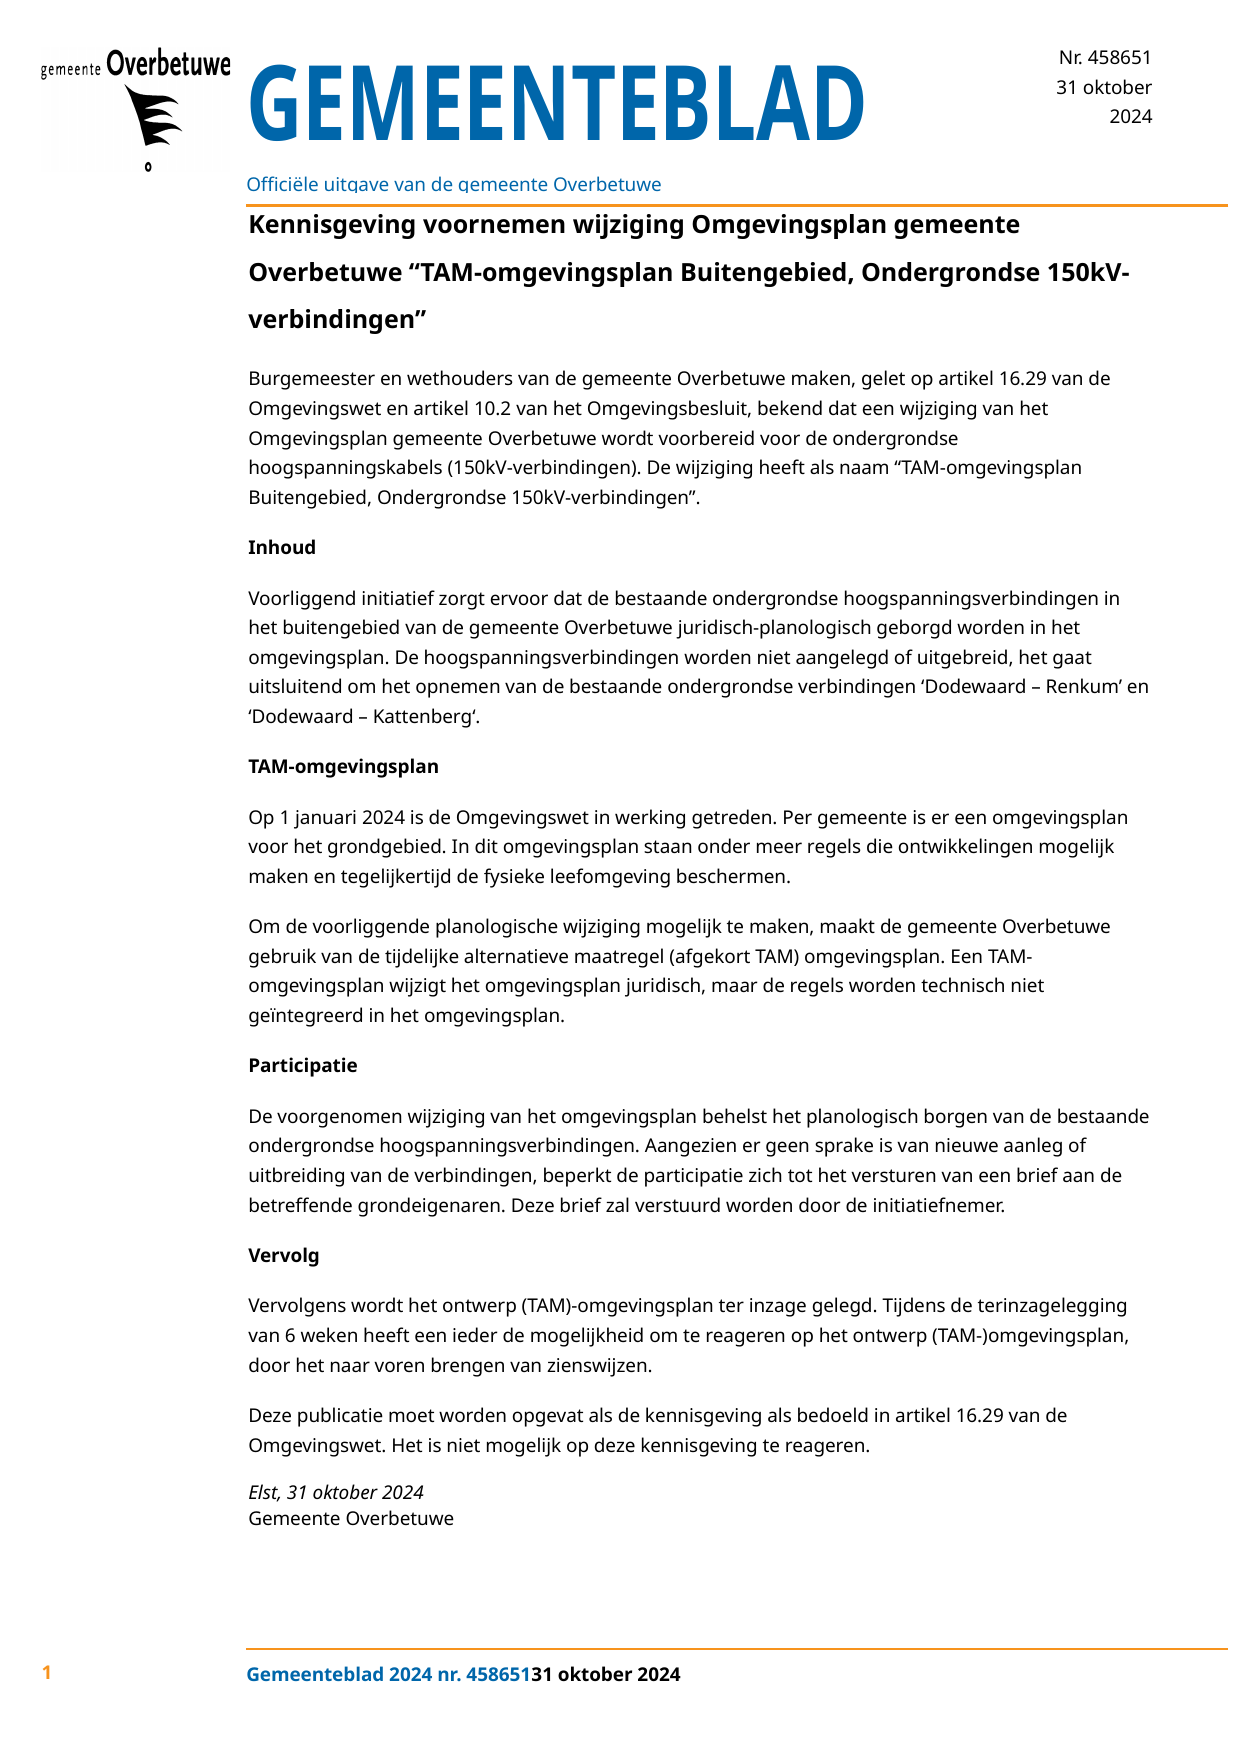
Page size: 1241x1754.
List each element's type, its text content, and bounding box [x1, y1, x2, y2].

text TAM-omgevingsplan [248, 753, 1152, 779]
text Elst, 31 oktober 2024 [248, 1479, 1152, 1505]
text Op 1 januari 2024 is de Omgevingswet in werking getreden. Per gemeente is er een omgevingsplan voor het grondgebied. In dit omgevingsplan staan onder meer regels die ontwikkelingen mogelijk maken en tegelijkertijd de fysieke leefomgeving beschermen. [248, 804, 1152, 889]
text Om de voorliggende planologische wijziging mogelijk te maken, maakt de gemeente Overbetuwe gebruik van de tijdelijke alternatieve maatregel (afgekort TAM) omgevingsplan. Een TAM-omgevingsplan wijzigt het omgevingsplan juridisch, maar de regels worden technisch niet geïntegreerd in het omgevingsplan. [248, 913, 1152, 1028]
text Vervolg [248, 1242, 1152, 1268]
text Voorliggend initiatief zorgt ervoor dat de bestaande ondergrondse hoogspanningsverbindingen in het buitengebied van de gemeente Overbetuwe juridisch-planologisch geborgd worden in het omgevingsplan. De hoogspanningsverbindingen worden niet aangelegd of uitgebreid, het gaat uitsluitend om het opnemen van de bestaande ondergrondse verbindingen ‘Dodewaard – Renkum’ en ‘Dodewaard – Kattenberg‘. [248, 585, 1152, 729]
text Vervolgens wordt het ontwerp (TAM)-omgevingsplan ter inzage gelegd. Tijdens de terinzagelegging van 6 weken heeft een ieder de mogelijkheid om te reageren op het ontwerp (TAM-)omgevingsplan, door het naar voren brengen van zienswijzen. [248, 1293, 1152, 1377]
text Inhoud [248, 534, 1152, 560]
text De voorgenomen wijziging van het omgevingsplan behelst het planologisch borgen van de bestaande ondergrondse hoogspanningsverbindingen. Aangezien er geen sprake is van nieuwe aanleg of uitbreiding van de verbindingen, beperkt de participatie zich tot het versturen van een brief aan de betreffende grondeigenaren. Deze brief zal verstuurd worden door de initiatiefnemer. [248, 1103, 1152, 1217]
text Gemeente Overbetuwe [248, 1505, 1152, 1531]
picture [41, 47, 231, 172]
text Participatie [248, 1053, 1152, 1078]
text Deze publicatie moet worden opgevat als de kennisgeving als bedoeld in artikel 16.29 van de Omgevingswet. Het is niet mogelijk op deze kennisgeving te reageren. [248, 1402, 1152, 1457]
text Burgemeester en wethouders van de gemeente Overbetuwe maken, gelet op artikel 16.29 van de Omgevingswet en artikel 10.2 van het Omgevingsbesluit, bekend dat een wijziging van het Omgevingsplan gemeente Overbetuwe wordt voorbereid voor de ondergrondse hoogspanningskabels (150kV-verbindingen). De wijziging heeft als naam “TAM-omgevingsplan Buitengebied, Ondergrondse 150kV-verbindingen”. [248, 366, 1152, 509]
text Kennisgeving voornemen wijziging Omgevingsplan gemeente Overbetuwe “TAM-omgevingsplan Buitengebied, Ondergrondse 150kV-verbindingen” [248, 207, 1152, 336]
